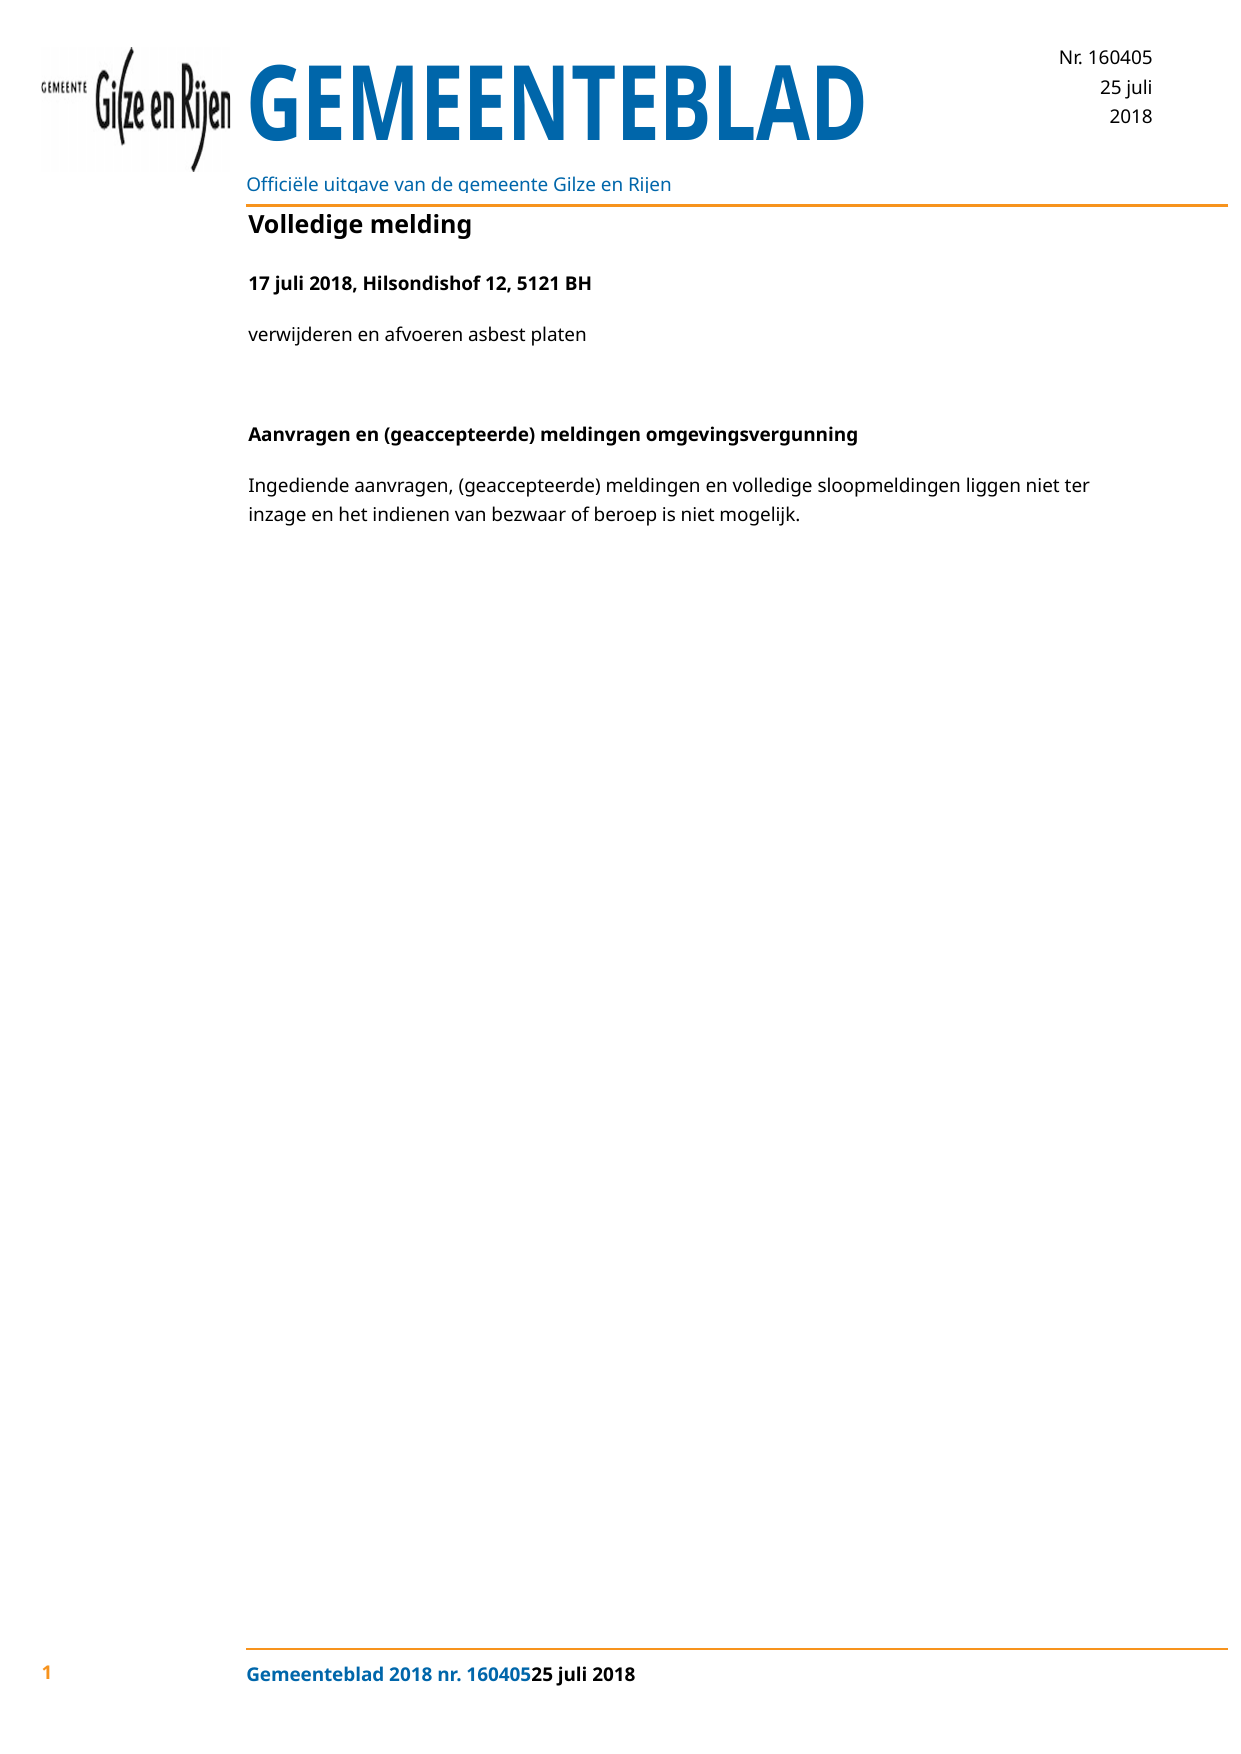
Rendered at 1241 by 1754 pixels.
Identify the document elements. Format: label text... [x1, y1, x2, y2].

text Volledige melding [248, 207, 1152, 241]
text 17 juli 2018, Hilsondishof 12, 5121 BH [248, 270, 1152, 296]
text Aanvragen en (geaccepteerde) meldingen omgevingsvergunning [248, 422, 1152, 447]
text Ingediende aanvragen, (geaccepteerde) meldingen en volledige sloopmeldingen liggen niet ter inzage en het indienen van bezwaar of beroep is niet mogelijk. [248, 472, 1152, 527]
picture [41, 47, 231, 172]
text verwijderen en afvoeren asbest platen [248, 321, 1152, 346]
